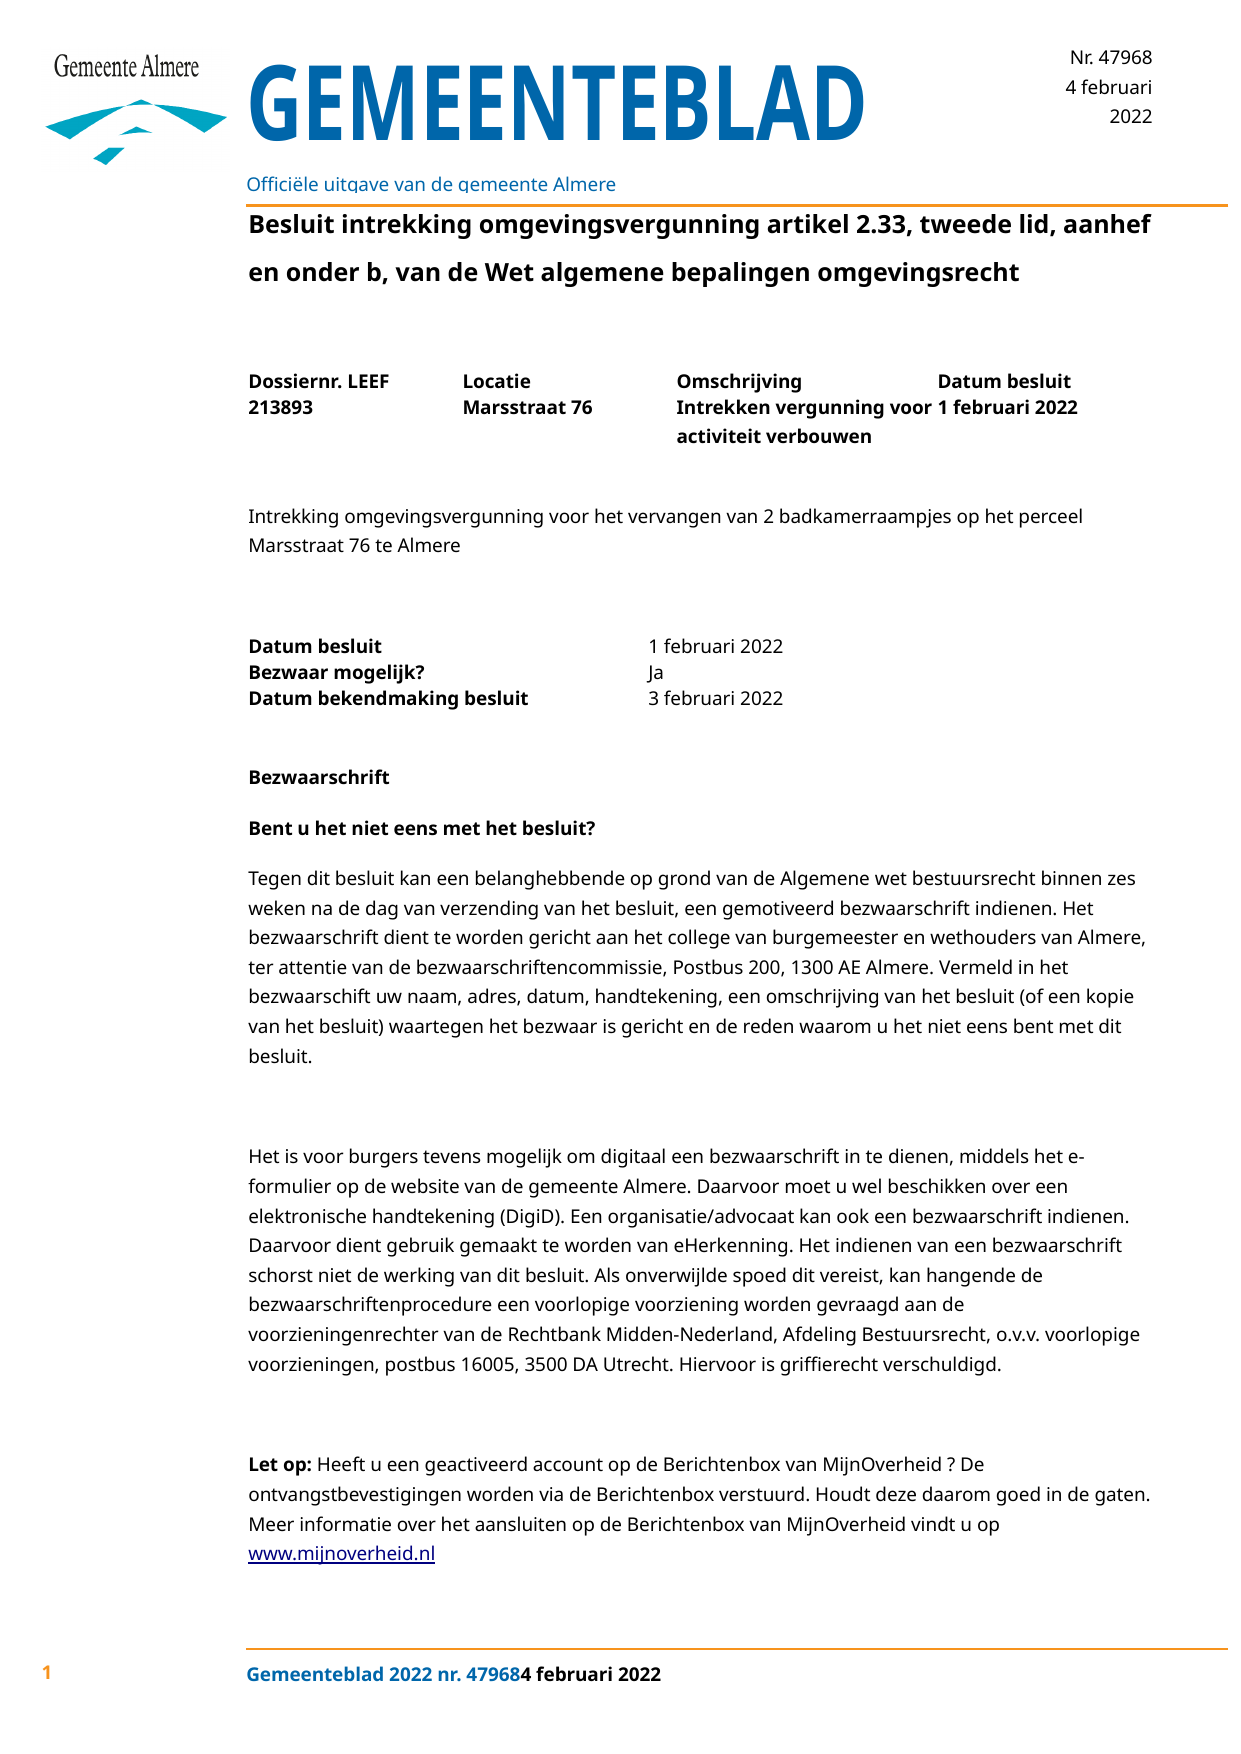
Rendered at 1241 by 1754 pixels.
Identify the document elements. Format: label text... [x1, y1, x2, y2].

text Besluit intrekking omgevingsvergunning artikel 2.33, tweede lid, aanhef en onder b, van de Wet algemene bepalingen omgevingsrecht [248, 207, 1152, 288]
table_cell Intrekken vergunning voor activiteit verbouwen [676, 394, 937, 449]
table_header 1 februari 2022 [648, 634, 1152, 659]
table_cell Datum bekendmaking besluit [248, 685, 648, 711]
table_header Locatie [462, 369, 676, 394]
text Bent u het niet eens met het besluit? [248, 815, 1152, 841]
table_cell Bezwaar mogelijk? [248, 659, 648, 685]
text Intrekking omgevingsvergunning voor het vervangen van 2 badkamerraampjes op het perceel Marsstraat 76 te Almere [248, 503, 1152, 558]
table_cell Ja [648, 659, 1152, 685]
table_cell 213893 [248, 394, 462, 449]
text Het is voor burgers tevens mogelijk om digitaal een bezwaarschrift in te dienen, middels het e-formulier op de website van de gemeente Almere. Daarvoor moet u wel beschikken over een elektronische handtekening (DigiD). Een organisatie/advocaat kan ook een bezwaarschrift indienen. Daarvoor dient gebruik gemaakt te worden van eHerkenning. Het indienen van een bezwaarschrift schorst niet de werking van dit besluit. Als onverwijlde spoed dit vereist, kan hangende de bezwaarschriftenprocedure een voorlopige voorziening worden gevraagd aan de voorzieningenrechter van de Rechtbank Midden-Nederland, Afdeling Bestuursrecht, o.v.v. voorlopige voorzieningen, postbus 16005, 3500 DA Utrecht. Hiervoor is griffierecht verschuldigd. [248, 1144, 1152, 1376]
table_header Omschrijving [676, 369, 937, 394]
table_header Datum besluit [248, 634, 648, 659]
table_cell Marsstraat 76 [462, 394, 676, 449]
text Tegen dit besluit kan een belanghebbende op grond van de Algemene wet bestuursrecht binnen zes weken na de dag van verzending van het besluit, een gemotiveerd bezwaarschrift indienen. Het bezwaarschrift dient te worden gericht aan het college van burgemeester en wethouders van Almere, ter attentie van de bezwaarschriftencommissie, Postbus 200, 1300 AE Almere. Vermeld in het bezwaarschift uw naam, adres, datum, handtekening, een omschrijving van het besluit (of een kopie van het besluit) waartegen het bezwaar is gericht en de reden waarom u het niet eens bent met dit besluit. [248, 865, 1152, 1068]
text Bezwaarschrift [248, 764, 1152, 790]
picture [41, 47, 231, 172]
table_header Dossiernr. LEEF [248, 369, 462, 394]
table_header Datum besluit [937, 369, 1152, 394]
table_cell 1 februari 2022 [937, 394, 1152, 449]
table_cell 3 februari 2022 [648, 685, 1152, 711]
text Let op: Heeft u een geactiveerd account op de Berichtenbox van MijnOverheid ? De ontvangstbevestigingen worden via de Berichtenbox verstuurd. Houdt deze daarom goed in de gaten. Meer informatie over het aansluiten op de Berichtenbox van MijnOverheid vindt u op www.mijnoverheid.nl [248, 1452, 1152, 1566]
